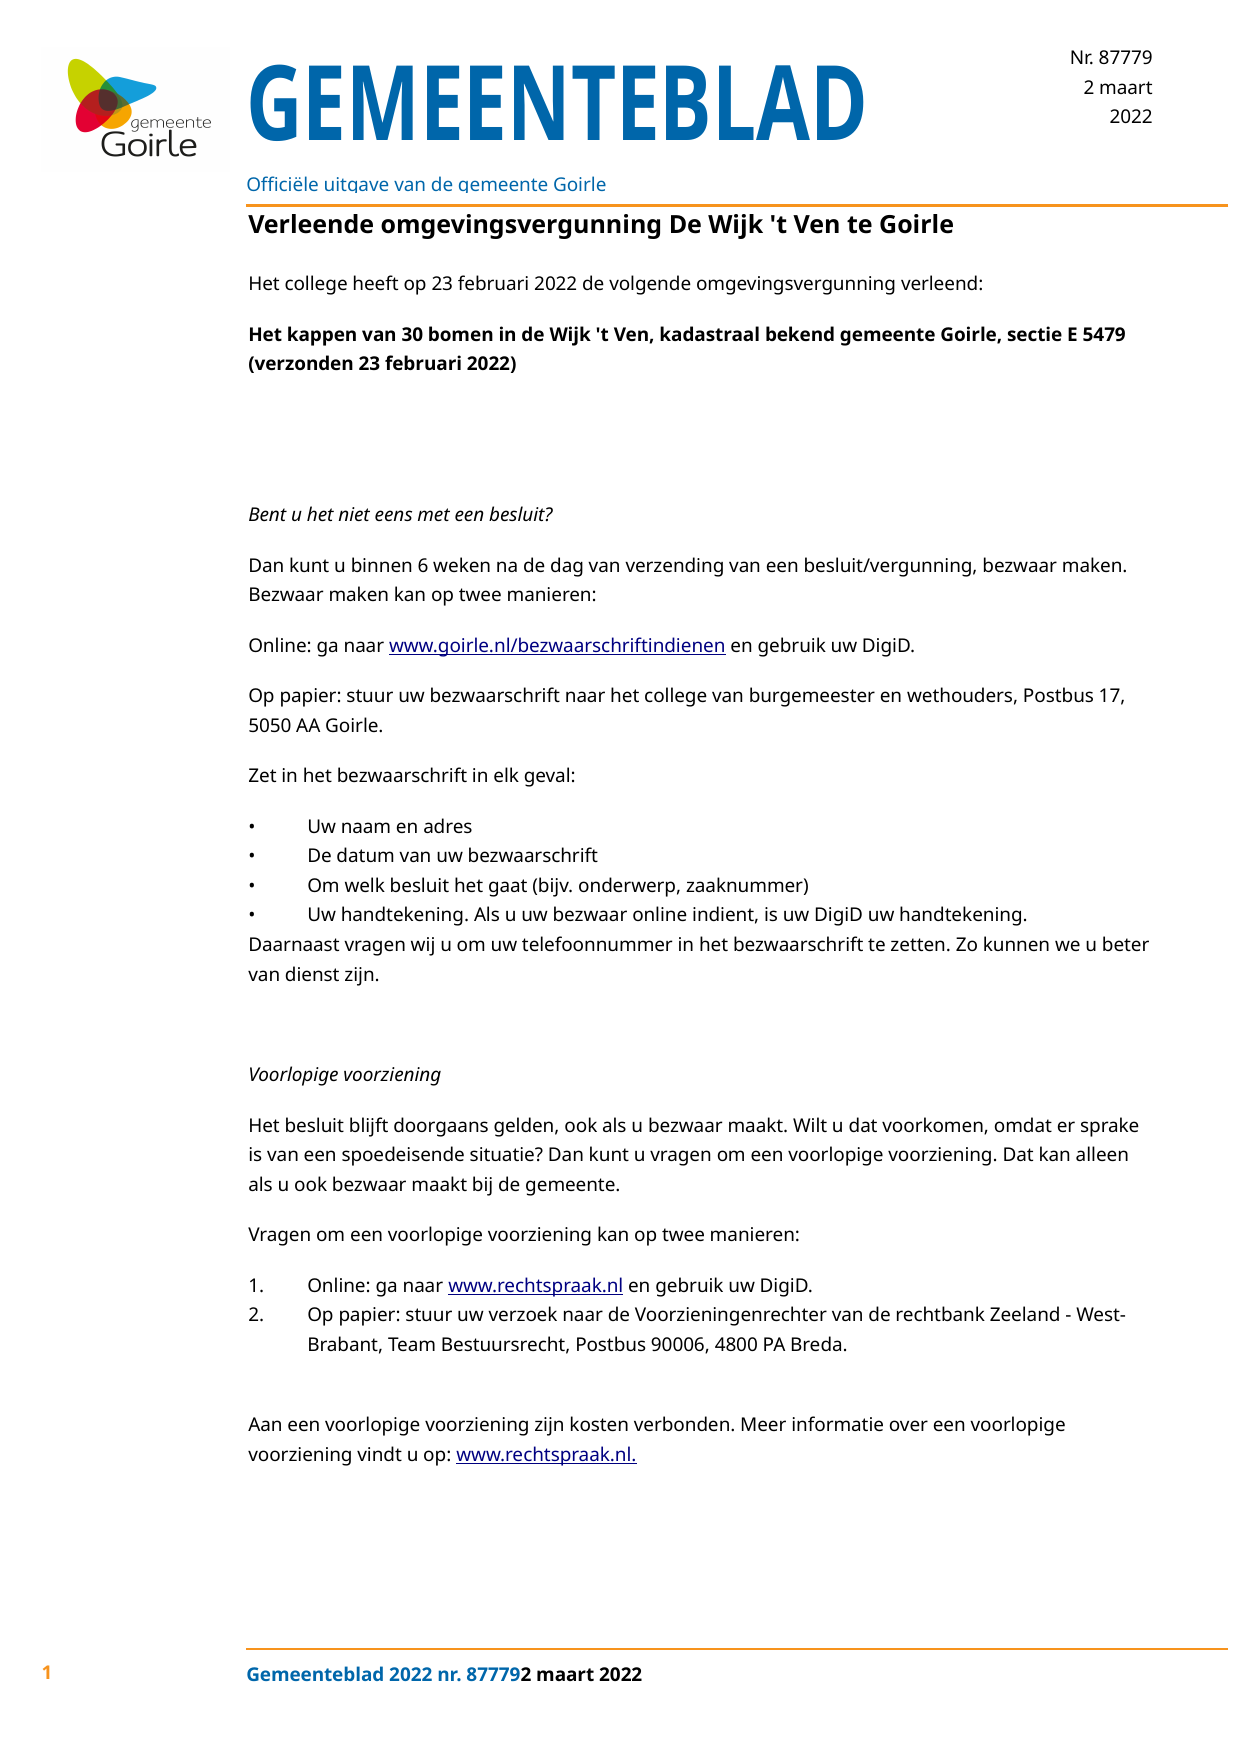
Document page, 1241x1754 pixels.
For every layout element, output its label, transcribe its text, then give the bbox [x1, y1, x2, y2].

list De datum van uw bezwaarschrift [248, 842, 1152, 868]
text Online: ga naar www.goirle.nl/bezwaarschriftindienen en gebruik uw DigiD. [248, 632, 1152, 658]
list Op papier: stuur uw verzoek naar de Voorzieningenrechter van de rechtbank Zeeland - West-Brabant, Team Bestuursrecht, Postbus 90006, 4800 PA Breda. [248, 1302, 1152, 1357]
text Zet in het bezwaarschrift in elk geval: [248, 762, 1152, 788]
text Het besluit blijft doorgaans gelden, ook als u bezwaar maakt. Wilt u dat voorkomen, omdat er sprake is van een spoedeisende situatie? Dan kunt u vragen om een voorlopige voorziening. Dat kan alleen als u ook bezwaar maakt bij de gemeente. [248, 1112, 1152, 1197]
text Aan een voorlopige voorziening zijn kosten verbonden. Meer informatie over een voorlopige voorziening vindt u op: www.rechtspraak.nl. [248, 1411, 1152, 1466]
list Uw handtekening. Als u uw bezwaar online indient, is uw DigiD uw handtekening. [248, 902, 1152, 927]
list Online: ga naar www.rechtspraak.nl en gebruik uw DigiD. [248, 1272, 1152, 1298]
text Voorlopige voorziening [248, 1062, 1152, 1087]
list Om welk besluit het gaat (bijv. onderwerp, zaaknummer) [248, 872, 1152, 898]
text Dan kunt u binnen 6 weken na de dag van verzending van een besluit/vergunning, bezwaar maken. Bezwaar maken kan op twee manieren: [248, 552, 1152, 607]
text Het college heeft op 23 februari 2022 de volgende omgevingsvergunning verleend: [248, 270, 1152, 296]
text Het kappen van 30 bomen in de Wijk 't Ven, kadastraal bekend gemeente Goirle, sectie E 5479 (verzonden 23 februari 2022) [248, 321, 1152, 376]
text Daarnaast vragen wij u om uw telefoonnummer in het bezwaarschrift te zetten. Zo kunnen we u beter van dienst zijn. [248, 931, 1152, 986]
text Vragen om een voorlopige voorziening kan op twee manieren: [248, 1222, 1152, 1247]
text Op papier: stuur uw bezwaarschrift naar het college van burgemeester en wethouders, Postbus 17, 5050 AA Goirle. [248, 682, 1152, 738]
text Verleende omgevingsvergunning De Wijk 't Ven te Goirle [248, 207, 1152, 241]
picture [41, 47, 231, 172]
text Bent u het niet eens met een besluit? [248, 502, 1152, 527]
list Uw naam en adres [248, 813, 1152, 838]
